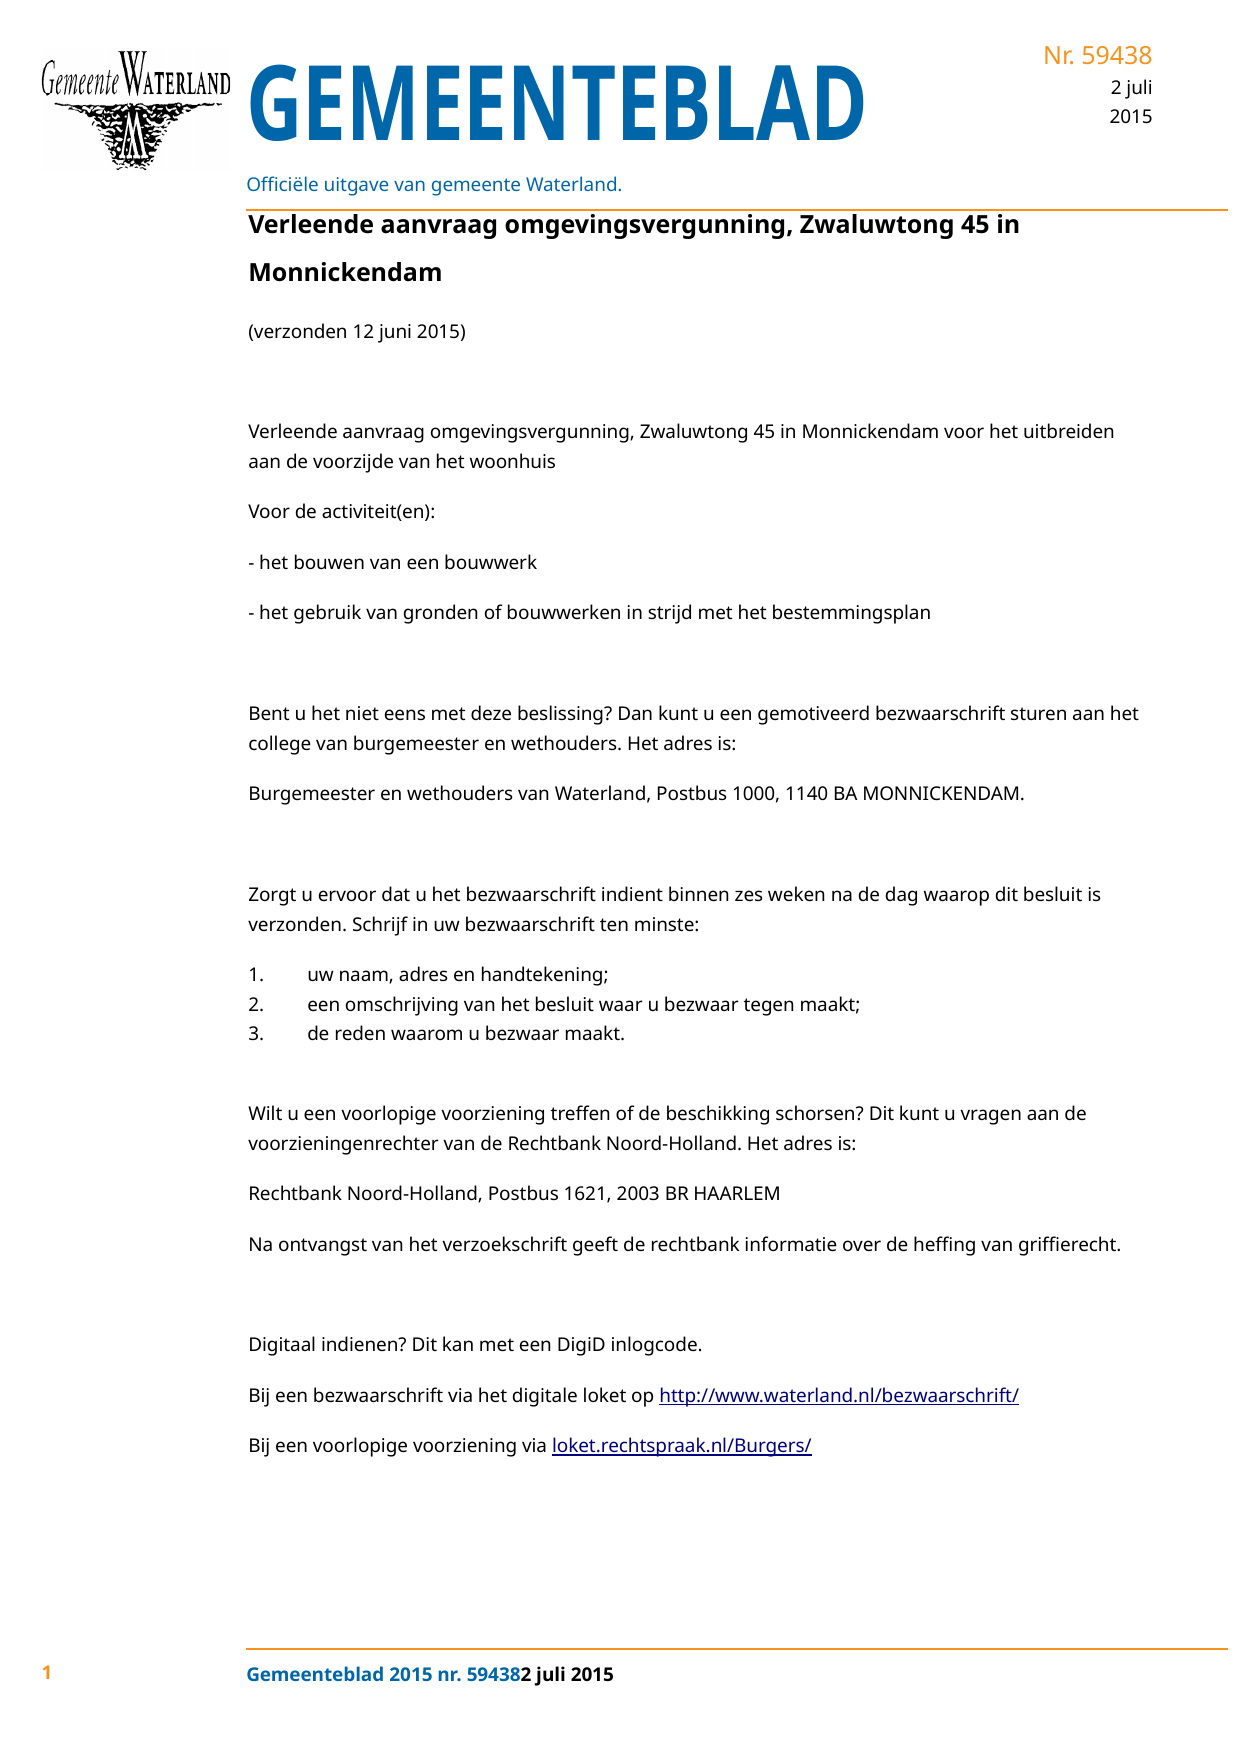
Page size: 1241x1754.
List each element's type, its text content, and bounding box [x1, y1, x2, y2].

picture [41, 47, 231, 172]
text Wilt u een voorlopige voorziening treffen of de beschikking schorsen? Dit kunt u vragen aan de voorzieningenrechter van de Rechtbank Noord-Holland. Het adres is: [248, 1100, 1152, 1156]
text - het gebruik van gronden of bouwwerken in strijd met het bestemmingsplan [248, 599, 1152, 625]
text Rechtbank Noord-Holland, Postbus 1621, 2003 BR HAARLEM [248, 1180, 1152, 1206]
list de reden waarom u bezwaar maakt. [248, 1020, 1152, 1046]
text - het bouwen van een bouwwerk [248, 549, 1152, 575]
text Digitaal indienen? Dit kan met een DigiD inlogcode. [248, 1332, 1152, 1357]
text Bent u het niet eens met deze beslissing? Dan kunt u een gemotiveerd bezwaarschrift sturen aan het college van burgemeester en wethouders. Het adres is: [248, 700, 1152, 756]
text Bij een voorlopige voorziening via loket.rechtspraak.nl/Burgers/ [248, 1432, 1152, 1458]
text Na ontvangst van het verzoekschrift geeft de rechtbank informatie over de heffing van griffierecht. [248, 1231, 1152, 1257]
list uw naam, adres en handtekening; [248, 961, 1152, 987]
list een omschrijving van het besluit waar u bezwaar tegen maakt; [248, 991, 1152, 1017]
text Verleende aanvraag omgevingsvergunning, Zwaluwtong 45 in Monnickendam voor het uitbreiden aan de voorzijde van het woonhuis [248, 419, 1152, 474]
text Zorgt u ervoor dat u het bezwaarschrift indient binnen zes weken na de dag waarop dit besluit is verzonden. Schrijf in uw bezwaarschrift ten minste: [248, 881, 1152, 937]
text Bij een bezwaarschrift via het digitale loket op http://www.waterland.nl/bezwaarschrift/ [248, 1382, 1152, 1408]
text (verzonden 12 juni 2015) [248, 318, 1152, 344]
text Voor de activiteit(en): [248, 499, 1152, 524]
text Burgemeester en wethouders van Waterland, Postbus 1000, 1140 BA MONNICKENDAM. [248, 780, 1152, 806]
text Verleende aanvraag omgevingsvergunning, Zwaluwtong 45 in Monnickendam [248, 211, 1152, 288]
